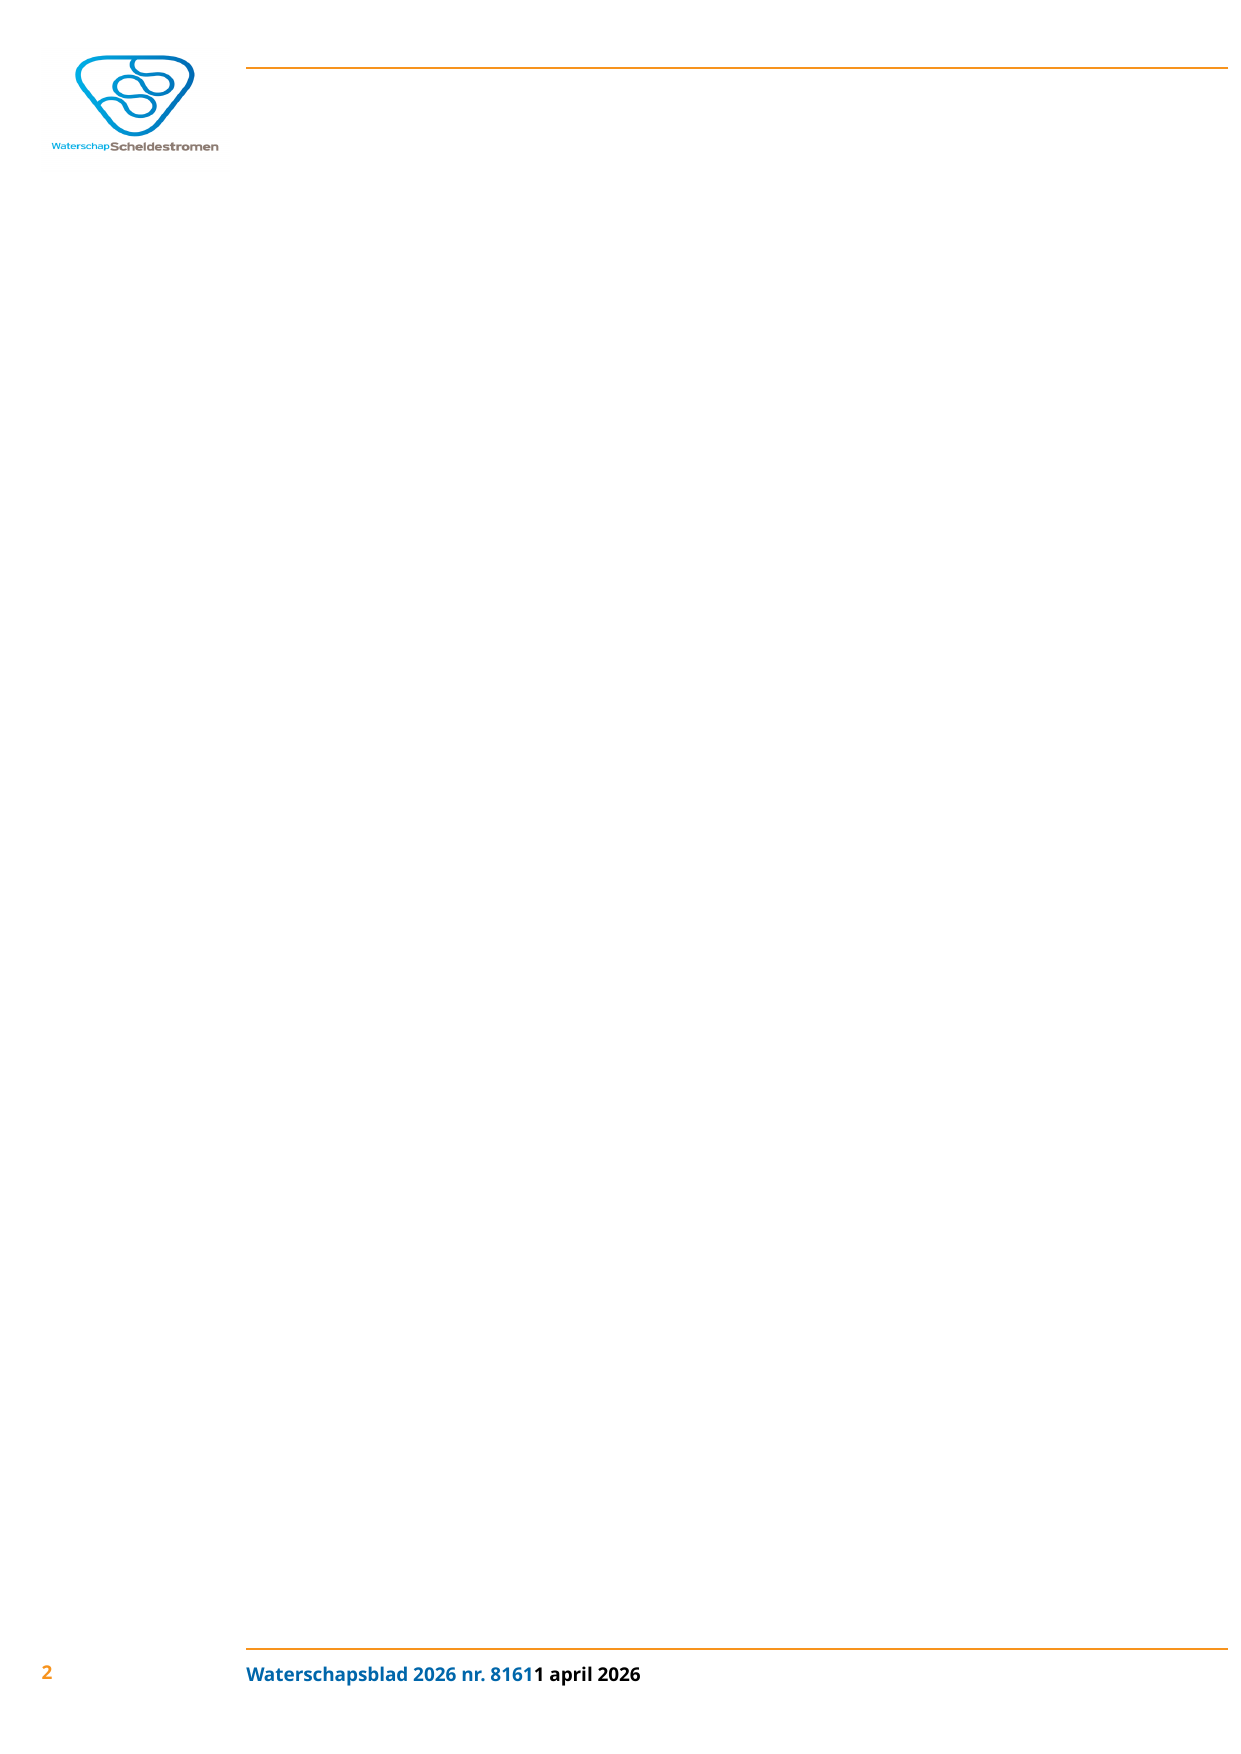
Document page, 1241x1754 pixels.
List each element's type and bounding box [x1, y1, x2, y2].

picture [41, 47, 231, 172]
